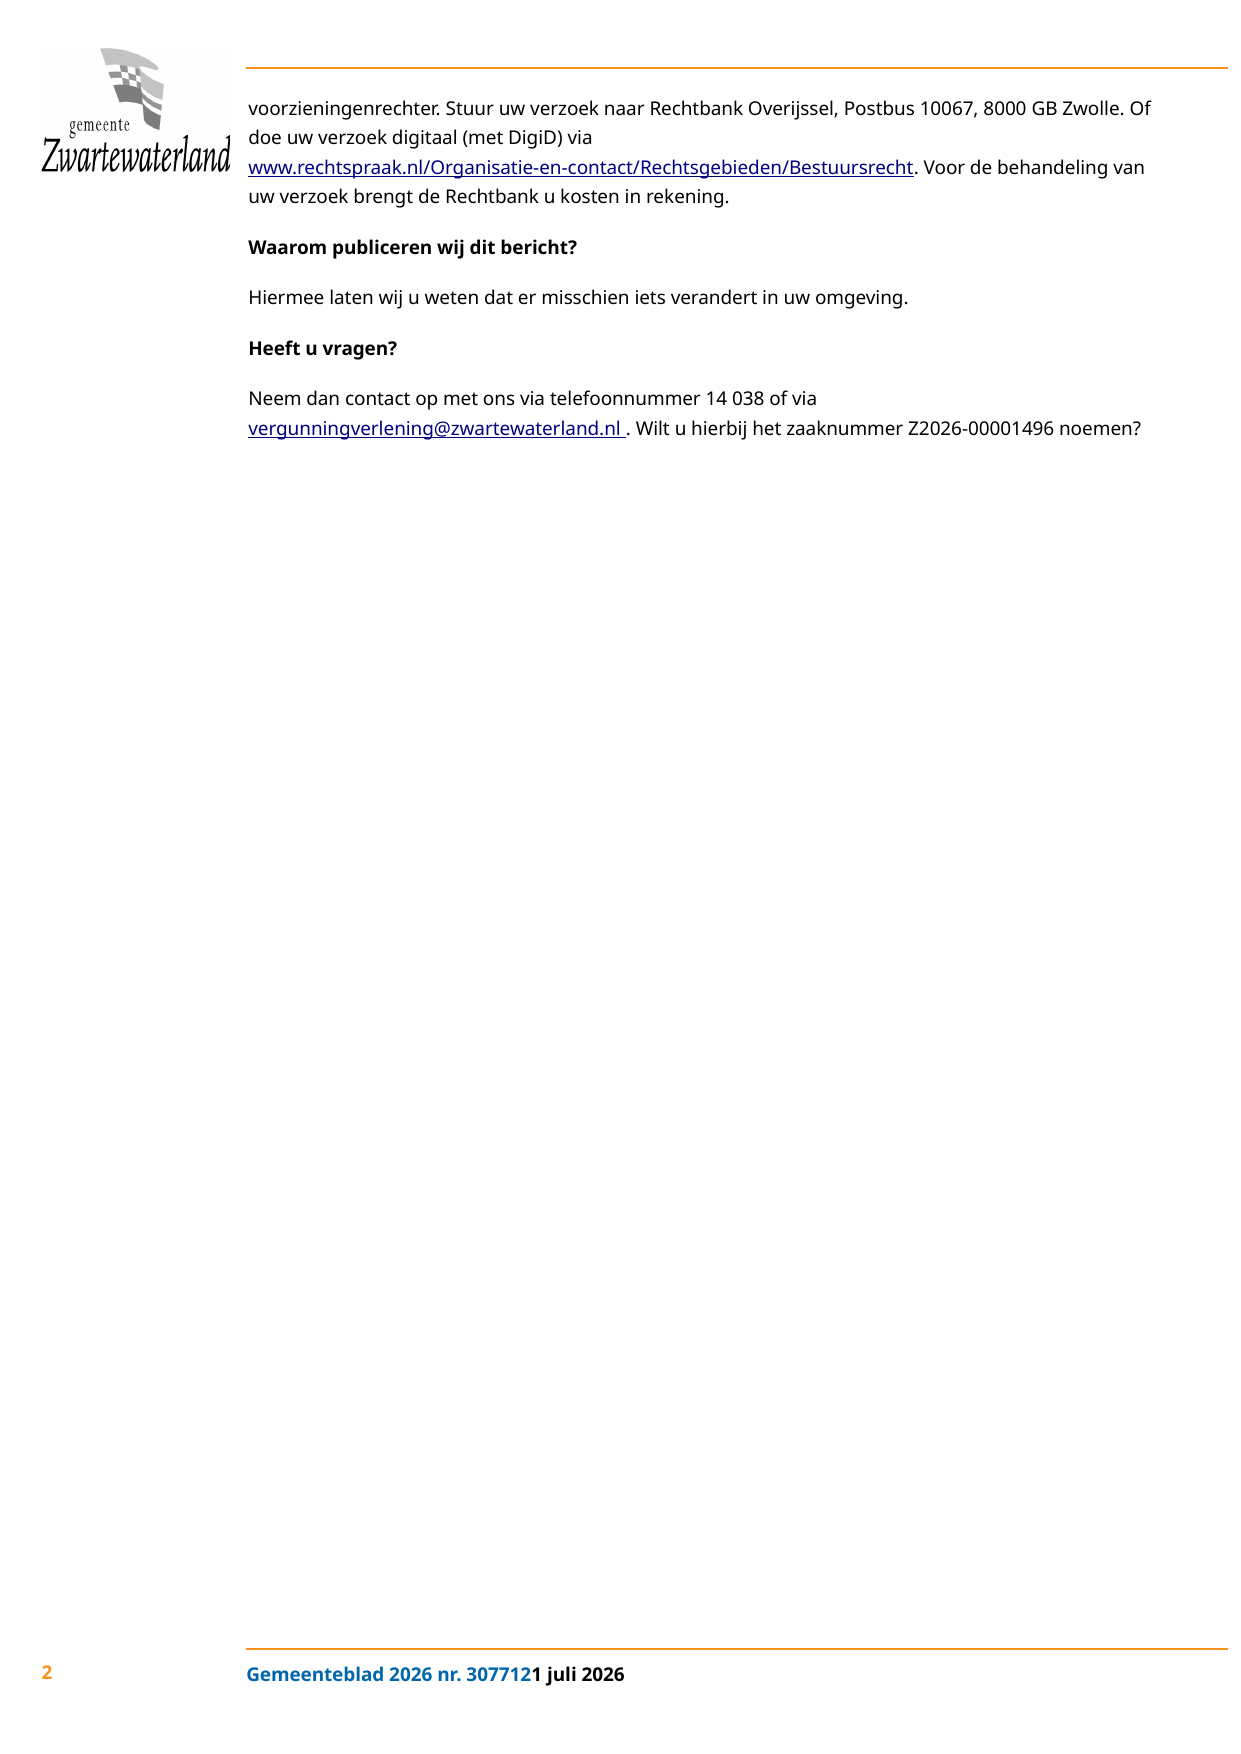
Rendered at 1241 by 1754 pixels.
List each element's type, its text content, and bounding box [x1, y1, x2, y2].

picture [41, 47, 231, 172]
text Neem dan contact op met ons via telefoonnummer 14 038 of via vergunningverlening@zwartewaterland.nl . Wilt u hierbij het zaaknummer Z2026-00001496 noemen? [248, 385, 1152, 441]
text Waarom publiceren wij dit bericht? [248, 234, 1152, 260]
text Heeft u vragen? [248, 335, 1152, 361]
text Hiermee laten wij u weten dat er misschien iets verandert in uw omgeving. [248, 284, 1152, 310]
text voorzieningenrechter. Stuur uw verzoek naar Rechtbank Overijssel, Postbus 10067, 8000 GB Zwolle. Of doe uw verzoek digitaal (met DigiD) via www.rechtspraak.nl/Organisatie-en-contact/Rechtsgebieden/Bestuursrecht. Voor de behandeling van uw verzoek brengt de Rechtbank u kosten in rekening. [248, 95, 1152, 209]
